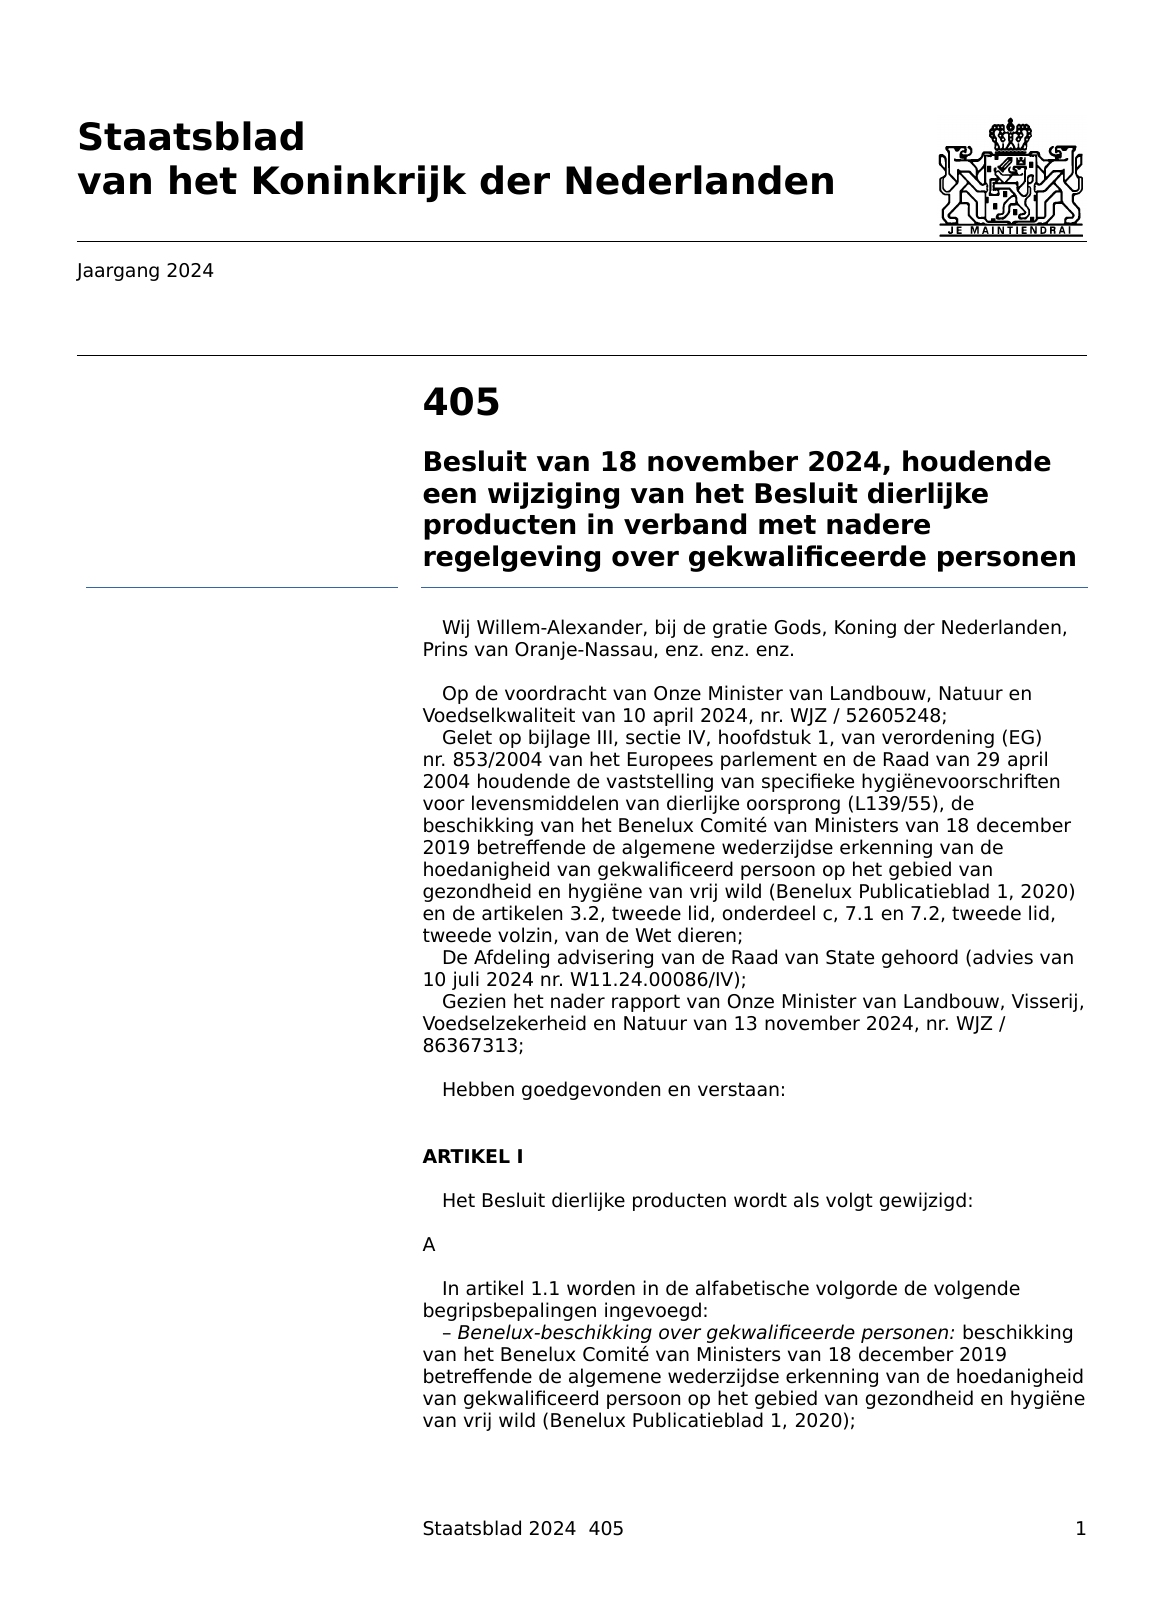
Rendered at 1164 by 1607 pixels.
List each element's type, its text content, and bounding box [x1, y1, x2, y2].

text Gelet op bijlage III, sectie IV, hoofdstuk 1, van verordening (EG) nr. 853/2004 van het Europees parlement en de Raad van 29 april 2004 houdende de vaststelling van specifieke hygiënevoorschriften voor levensmiddelen van dierlijke oorsprong (L139/55), de beschikking van het Benelux Comité van Ministers van 18 december 2019 betreffende de algemene wederzijdse erkenning van de hoedanigheid van gekwalificeerd persoon op het gebied van gezondheid en hygiëne van vrij wild (Benelux Publicatieblad 1, 2020) en de artikelen 3.2, tweede lid, onderdeel c, 7.1 en 7.2, tweede lid, tweede volzin, van de Wet dieren; [422, 727, 1087, 947]
table_cell Jaargang 2024 [77, 242, 1087, 355]
text In artikel 1.1 worden in de alfabetische volgorde de volgende begripsbepalingen ingevoegd: [422, 1278, 1087, 1322]
text Het Besluit dierlijke producten wordt als volgt gewijzigd: [422, 1190, 1087, 1212]
text A [422, 1234, 1087, 1256]
text Wij Willem-Alexander, bij de gratie Gods, Koning der Nederlanden, Prins van Oranje-Nassau, enz. enz. enz. [422, 617, 1087, 661]
subtitle 405 [422, 381, 1087, 424]
text Besluit van 18 november 2024, houdende een wijziging van het Besluit dierlijke producten in verband met nadere regelgeving over gekwalificeerde personen [422, 447, 1087, 573]
text Hebben goedgevonden en verstaan: [422, 1079, 1087, 1101]
subtitle ARTIKEL I [422, 1146, 1087, 1167]
text Op de voordracht van Onze Minister van Landbouw, Natuur en Voedselkwaliteit van 10 april 2024, nr. WJZ / 52605248; [422, 683, 1087, 727]
table_header [886, 100, 1087, 241]
text – Benelux-beschikking over gekwalificeerde personen: beschikking van het Benelux Comité van Ministers van 18 december 2019 betreffende de algemene wederzijdse erkenning van de hoedanigheid van gekwalificeerd persoon op het gebied van gezondheid en hygiëne van vrij wild (Benelux Publicatieblad 1, 2020); [422, 1322, 1087, 1432]
table_header Staatsblad van het Koninkrijk der Nederlanden [77, 100, 886, 241]
text De Afdeling advisering van de Raad van State gehoord (advies van 10 juli 2024 nr. W11.24.00086/IV); [422, 947, 1087, 991]
text Gezien het nader rapport van Onze Minister van Landbouw, Visserij, Voedselzekerheid en Natuur van 13 november 2024, nr. WJZ / 86367313; [422, 991, 1087, 1057]
picture [936, 115, 1087, 240]
